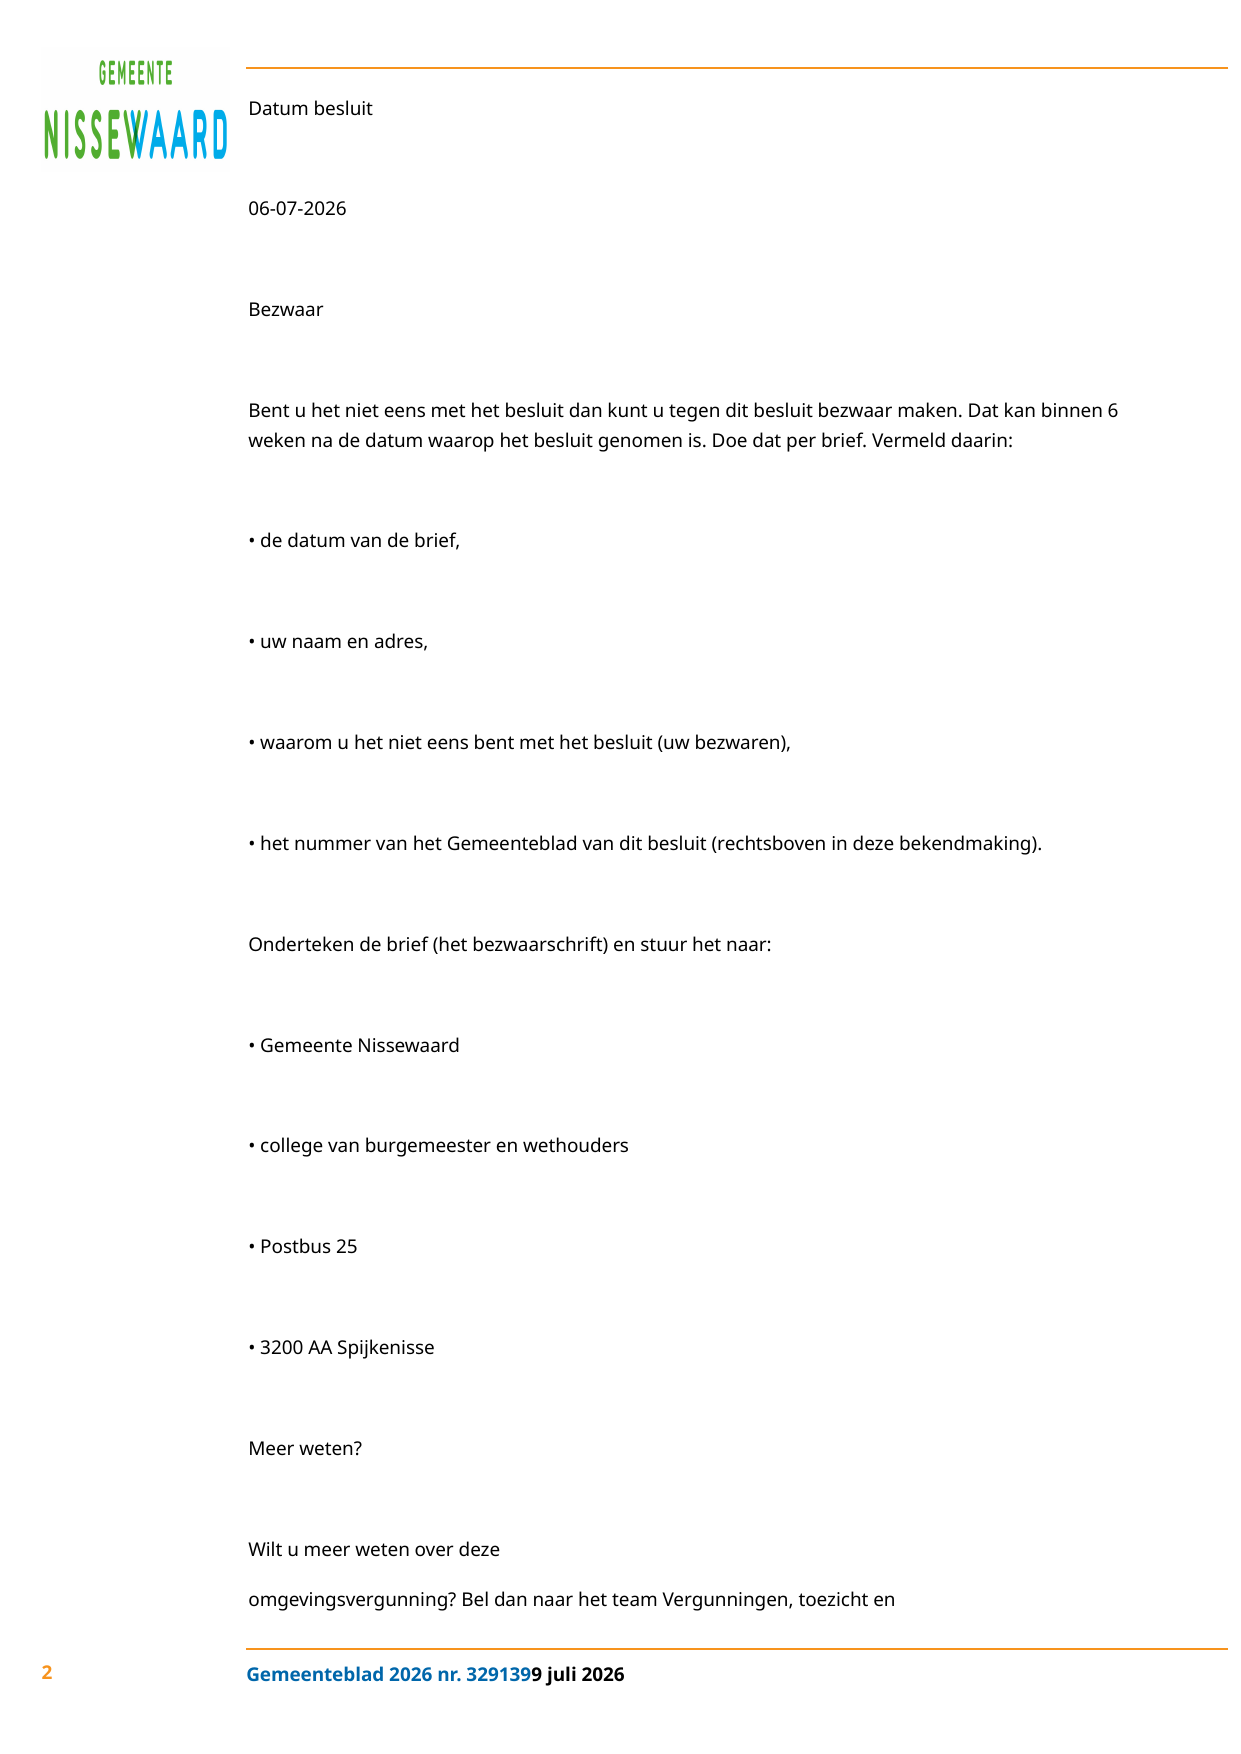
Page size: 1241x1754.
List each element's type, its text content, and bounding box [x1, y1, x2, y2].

text • uw naam en adres, [248, 628, 1152, 654]
text • Postbus 25 [248, 1233, 1152, 1259]
picture [41, 47, 231, 172]
text omgevingsvergunning? Bel dan naar het team Vergunningen, toezicht en [248, 1586, 1152, 1612]
text • waarom u het niet eens bent met het besluit (uw bezwaren), [248, 729, 1152, 755]
text • Gemeente Nissewaard [248, 1032, 1152, 1058]
text • de datum van de brief, [248, 528, 1152, 553]
text Onderteken de brief (het bezwaarschrift) en stuur het naar: [248, 931, 1152, 957]
text Wilt u meer weten over deze [248, 1536, 1152, 1562]
text Meer weten? [248, 1435, 1152, 1461]
text • het nummer van het Gemeenteblad van dit besluit (rechtsboven in deze bekendmaking). [248, 830, 1152, 856]
text • college van burgemeester en wethouders [248, 1133, 1152, 1158]
text Bezwaar [248, 296, 1152, 322]
text Datum besluit [248, 95, 1152, 121]
text 06-07-2026 [248, 196, 1152, 221]
text Bent u het niet eens met het besluit dan kunt u tegen dit besluit bezwaar maken. Dat kan binnen 6 weken na de datum waarop het besluit genomen is. Doe dat per brief. Vermeld daarin: [248, 397, 1152, 453]
text • 3200 AA Spijkenisse [248, 1334, 1152, 1360]
